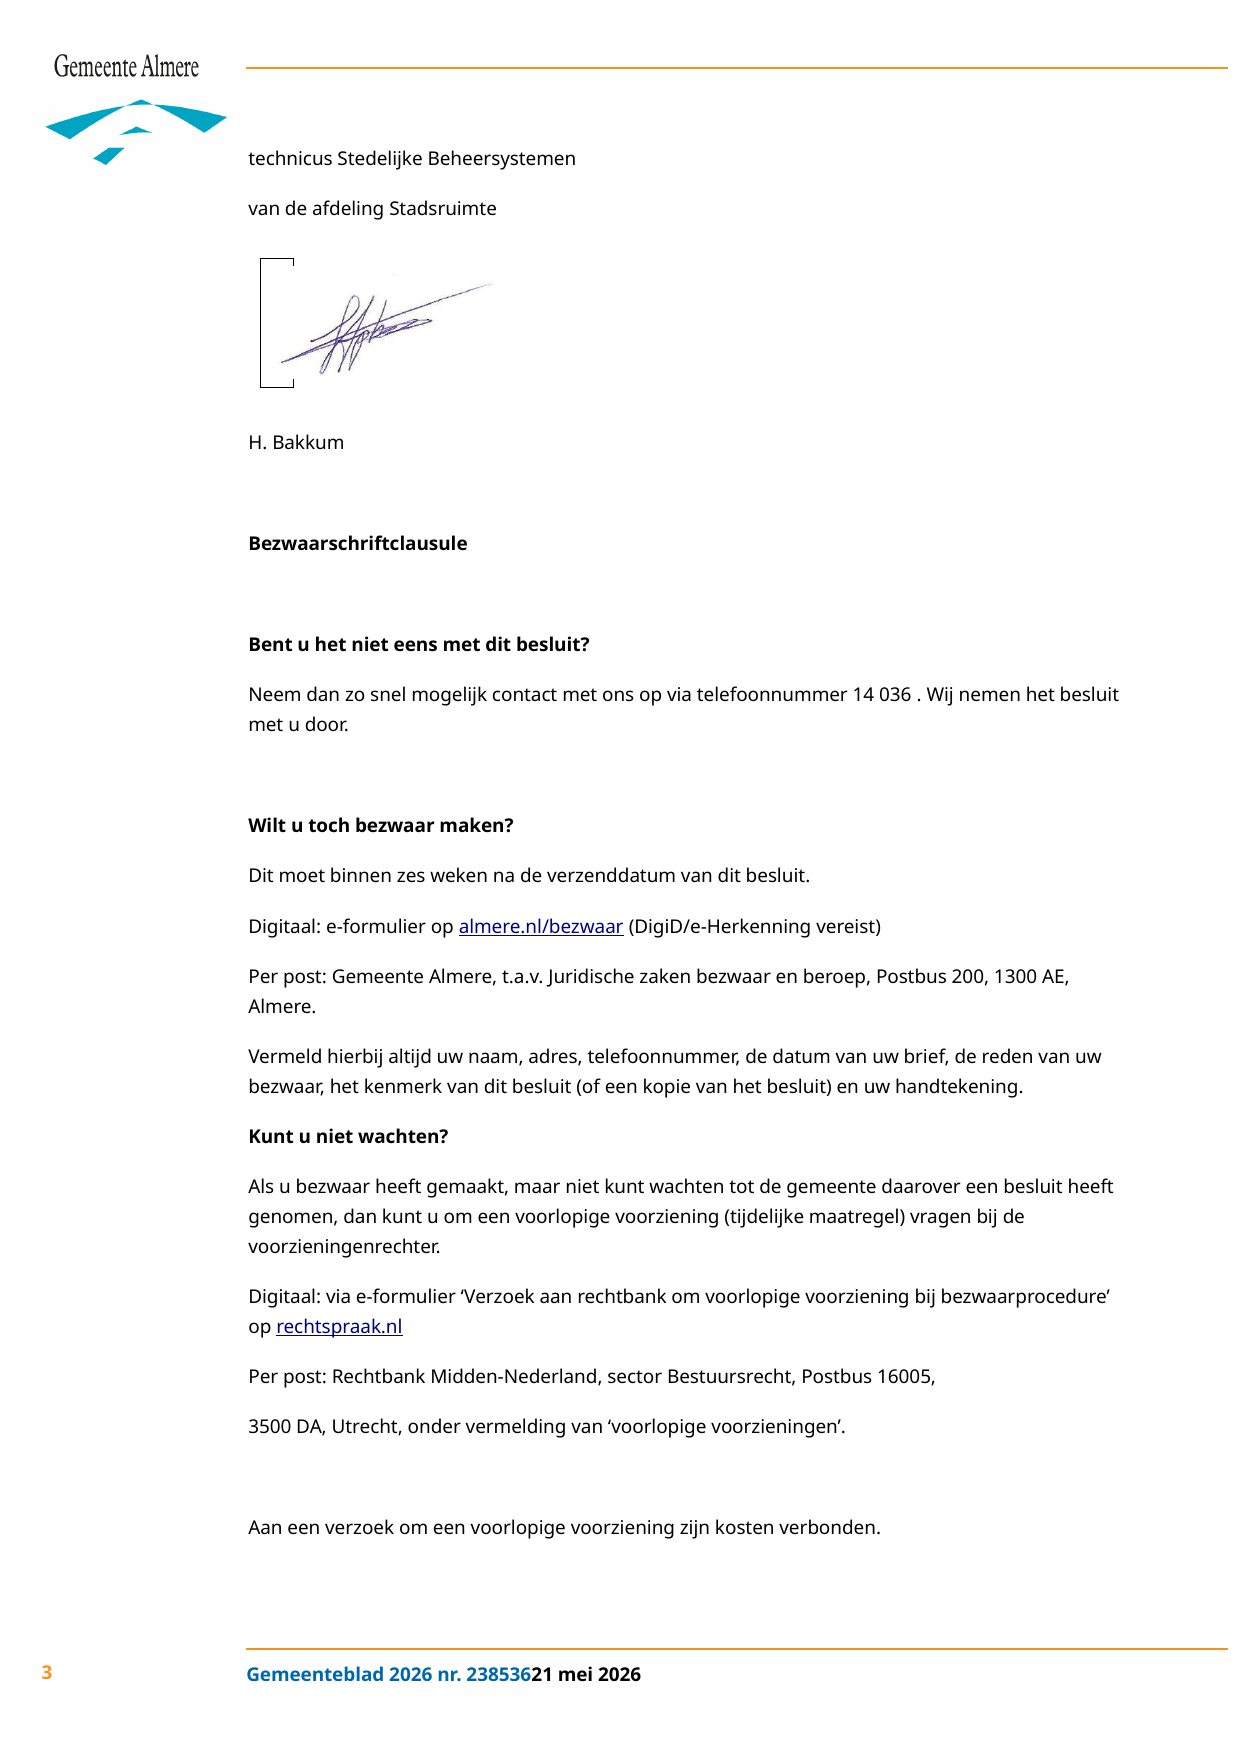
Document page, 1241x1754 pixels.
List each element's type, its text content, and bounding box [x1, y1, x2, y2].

text Kunt u niet wachten? [248, 1123, 1152, 1149]
text Dit moet binnen zes weken na de verzenddatum van dit besluit. [248, 862, 1152, 888]
text Per post: Gemeente Almere, t.a.v. Juridische zaken bezwaar en beroep, Postbus 200, 1300 AE, Almere. [248, 963, 1152, 1019]
text technicus Stedelijke Beheersystemen [248, 145, 1152, 171]
text Bezwaarschriftclausule [248, 530, 1152, 556]
text Vermeld hierbij altijd uw naam, adres, telefoonnummer, de datum van uw brief, de reden van uw bezwaar, het kenmerk van dit besluit (of een kopie van het besluit) en uw handtekening. [248, 1043, 1152, 1099]
picture [268, 266, 499, 379]
text Aan een verzoek om een voorlopige voorziening zijn kosten verbonden. [248, 1514, 1152, 1540]
text Als u bezwaar heeft gemaakt, maar niet kunt wachten tot de gemeente daarover een besluit heeft genomen, dan kunt u om een voorlopige voorziening (tijdelijke maatregel) vragen bij de voorzieningenrechter. [248, 1174, 1152, 1259]
text Digitaal: e-formulier op almere.nl/bezwaar (DigiD/e-Herkenning vereist) [248, 913, 1152, 939]
text Per post: Rechtbank Midden-Nederland, sector Bestuursrecht, Postbus 16005, [248, 1363, 1152, 1389]
text Neem dan zo snel mogelijk contact met ons op via telefoonnummer 14 036 . Wij nemen het besluit met u door. [248, 682, 1152, 737]
text Bent u het niet eens met dit besluit? [248, 631, 1152, 657]
text van de afdeling Stadsruimte [248, 196, 1152, 221]
text H. Bakkum [248, 429, 1152, 455]
text Wilt u toch bezwaar maken? [248, 812, 1152, 838]
picture [41, 47, 231, 172]
text Digitaal: via e-formulier ‘Verzoek aan rechtbank om voorlopige voorziening bij bezwaarprocedure’ op rechtspraak.nl [248, 1283, 1152, 1339]
text 3500 DA, Utrecht, onder vermelding van ‘voorlopige voorzieningen’. [248, 1414, 1152, 1439]
